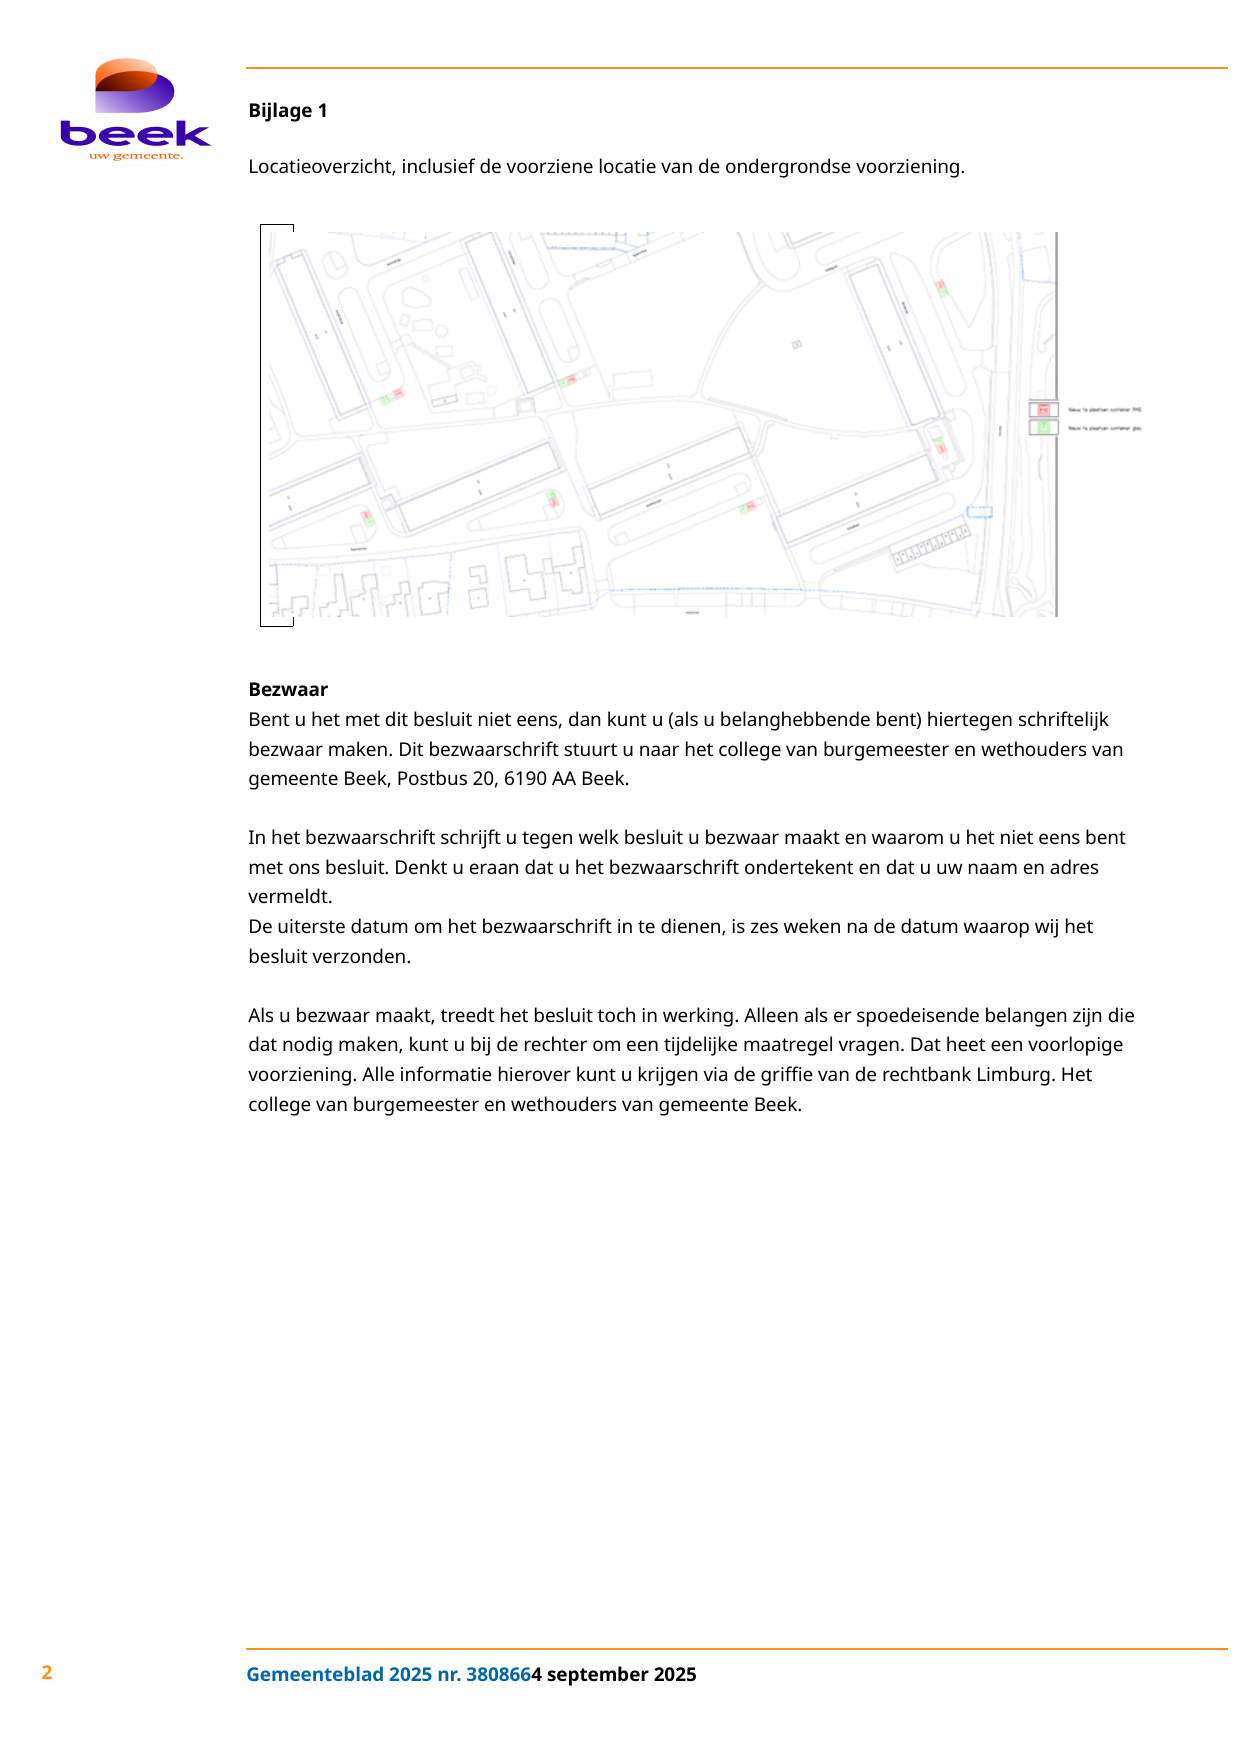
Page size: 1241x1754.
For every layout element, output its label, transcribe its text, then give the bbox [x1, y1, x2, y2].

text Bent u het met dit besluit niet eens, dan kunt u (als u belanghebbende bent) hiertegen schriftelijk bezwaar maken. Dit bezwaarschrift stuurt u naar het college van burgemeester en wethouders van gemeente Beek, Postbus 20, 6190 AA Beek. [248, 706, 1152, 791]
picture [41, 47, 231, 172]
text Bezwaar [248, 677, 1152, 702]
text Bijlage 1 [248, 95, 1152, 123]
text De uiterste datum om het bezwaarschrift in te dienen, is zes weken na de datum waarop wij het besluit verzonden. [248, 913, 1152, 969]
picture [268, 232, 1155, 617]
text In het bezwaarschrift schrijft u tegen welk besluit u bezwaar maakt en waarom u het niet eens bent met ons besluit. Denkt u eraan dat u het bezwaarschrift ondertekent en dat u uw naam en adres vermeldt. [248, 824, 1152, 909]
text Locatieoverzicht, inclusief de voorziene locatie van de ondergrondse voorziening. [248, 153, 1152, 179]
text Als u bezwaar maakt, treedt het besluit toch in werking. Alleen als er spoedeisende belangen zijn die dat nodig maken, kunt u bij de rechter om een tijdelijke maatregel vragen. Dat heet een voorlopige voorziening. Alle informatie hierover kunt u krijgen via de griffie van de rechtbank Limburg. Het college van burgemeester en wethouders van gemeente Beek. [248, 1002, 1152, 1117]
